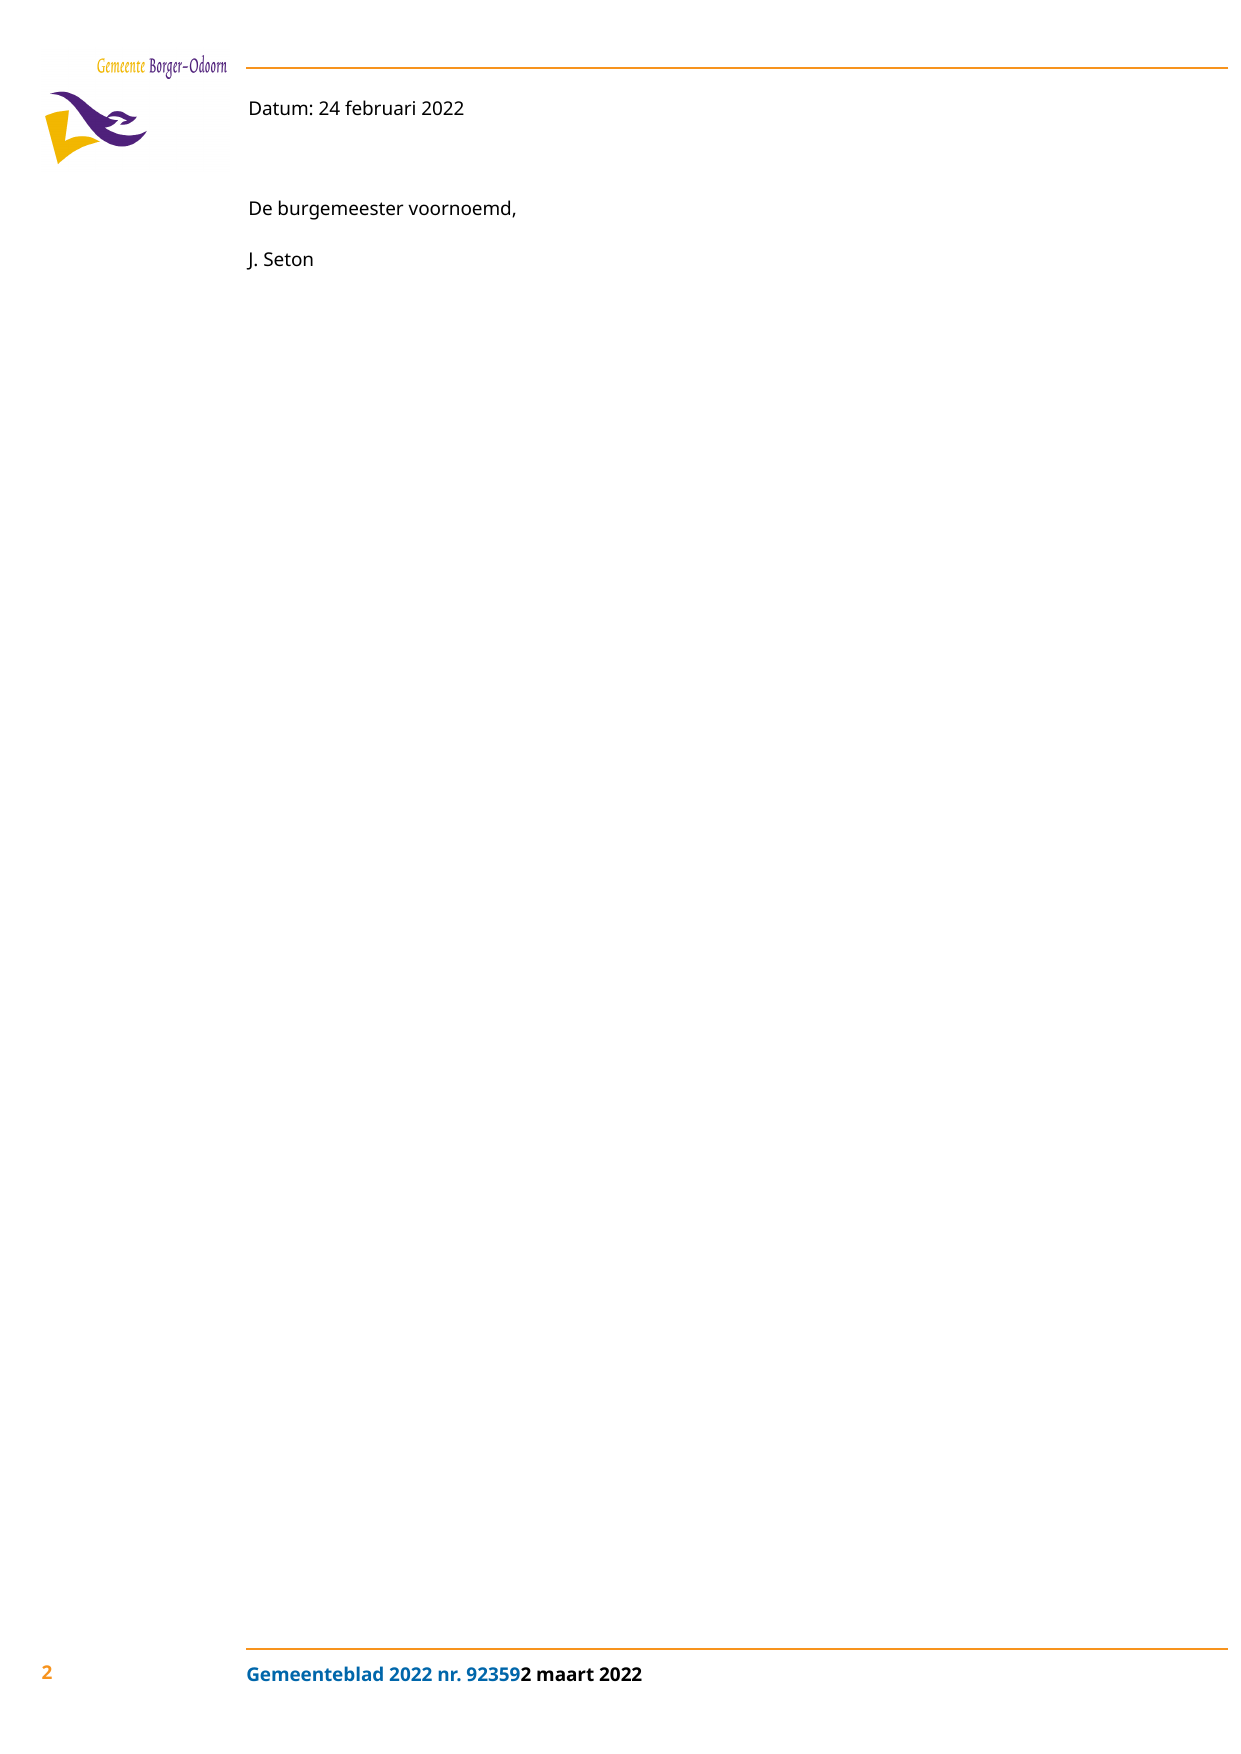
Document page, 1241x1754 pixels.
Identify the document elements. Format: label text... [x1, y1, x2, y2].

picture [41, 47, 231, 172]
text J. Seton [248, 246, 1152, 272]
text Datum: 24 februari 2022 [248, 95, 1152, 121]
text De burgemeester voornoemd, [248, 196, 1152, 221]
